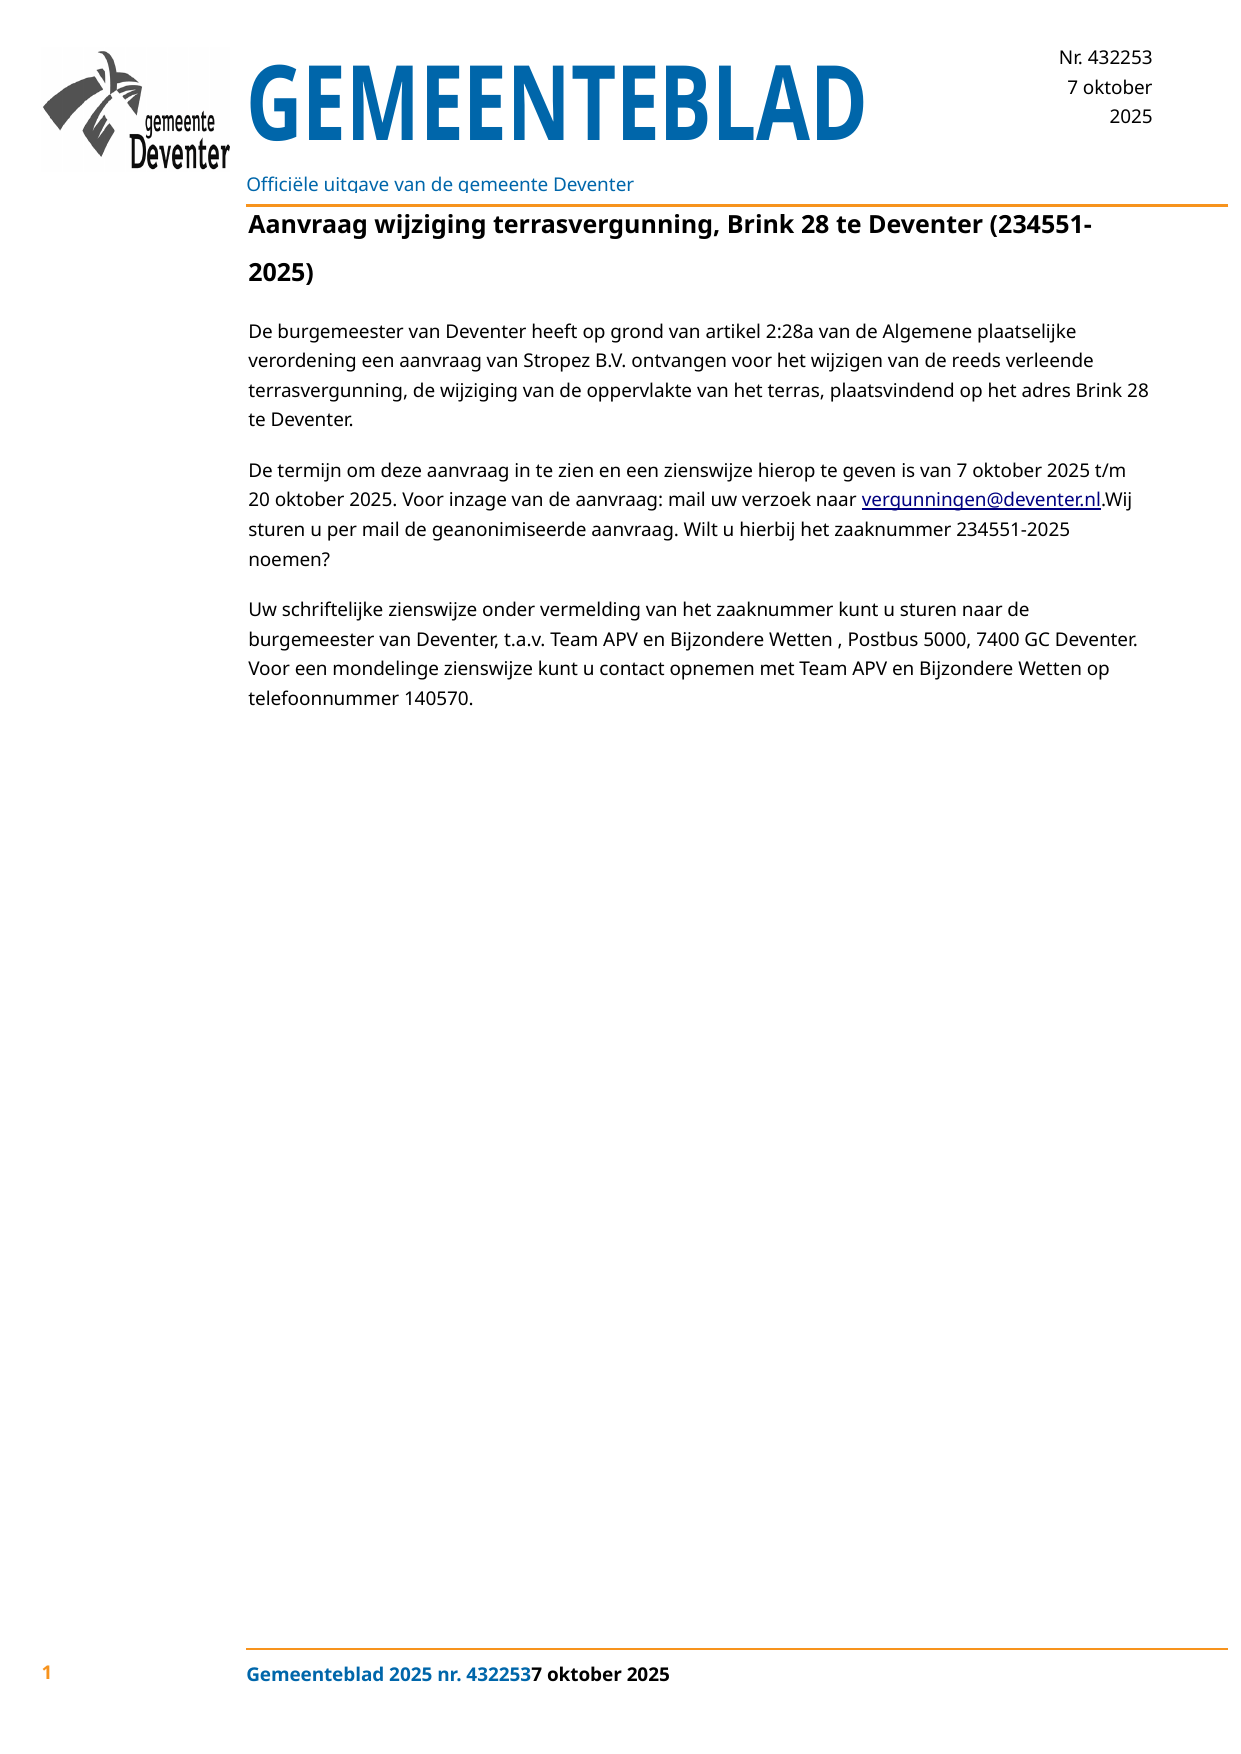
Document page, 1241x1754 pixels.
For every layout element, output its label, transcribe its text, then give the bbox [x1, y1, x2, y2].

text De termijn om deze aanvraag in te zien en een zienswijze hierop te geven is van 7 oktober 2025 t/m 20 oktober 2025. Voor inzage van de aanvraag: mail uw verzoek naar vergunningen@deventer.nl.Wij sturen u per mail de geanonimiseerde aanvraag. Wilt u hierbij het zaaknummer 234551-2025 noemen? [248, 457, 1152, 572]
text Uw schriftelijke zienswijze onder vermelding van het zaaknummer kunt u sturen naar de burgemeester van Deventer, t.a.v. Team APV en Bijzondere Wetten , Postbus 5000, 7400 GC Deventer. Voor een mondelinge zienswijze kunt u contact opnemen met Team APV en Bijzondere Wetten op telefoonnummer 140570. [248, 596, 1152, 711]
text Aanvraag wijziging terrasvergunning, Brink 28 te Deventer (234551-2025) [248, 207, 1152, 288]
text De burgemeester van Deventer heeft op grond van artikel 2:28a van de Algemene plaatselijke verordening een aanvraag van Stropez B.V. ontvangen voor het wijzigen van de reeds verleende terrasvergunning, de wijziging van de oppervlakte van het terras, plaatsvindend op het adres Brink 28 te Deventer. [248, 318, 1152, 432]
picture [41, 47, 231, 172]
